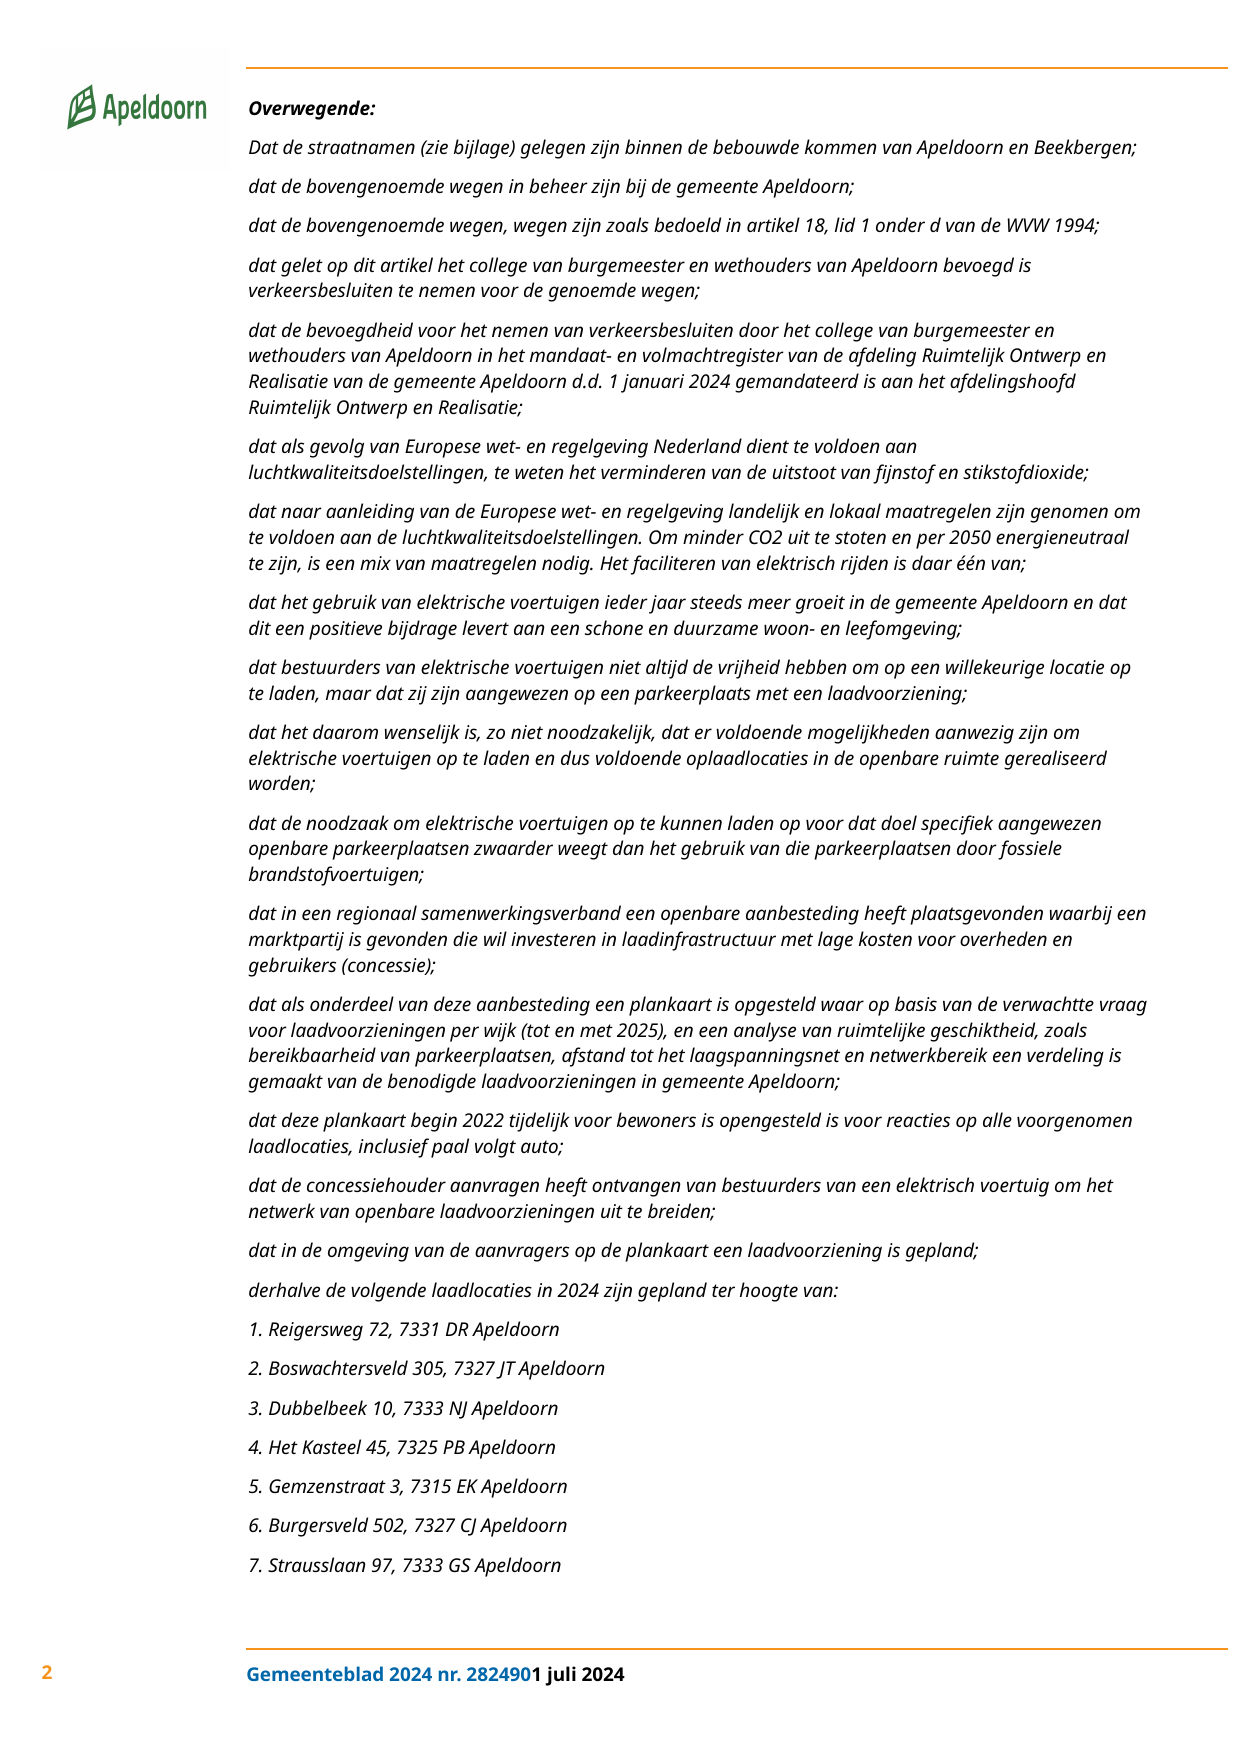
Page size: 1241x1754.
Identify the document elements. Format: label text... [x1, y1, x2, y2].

text dat de concessiehouder aanvragen heeft ontvangen van bestuurders van een elektrisch voertuig om het netwerk van openbare laadvoorzieningen uit te breiden; [248, 1173, 1152, 1224]
text dat de noodzaak om elektrische voertuigen op te kunnen laden op voor dat doel specifiek aangewezen openbare parkeerplaatsen zwaarder weegt dan het gebruik van die parkeerplaatsen door fossiele brandstofvoertuigen; [248, 810, 1152, 887]
text dat deze plankaart begin 2022 tijdelijk voor bewoners is opengesteld is voor reacties op alle voorgenomen laadlocaties, inclusief paal volgt auto; [248, 1108, 1152, 1159]
text dat bestuurders van elektrische voertuigen niet altijd de vrijheid hebben om op een willekeurige locatie op te laden, maar dat zij zijn aangewezen op een parkeerplaats met een laadvoorziening; [248, 654, 1152, 706]
text dat in een regionaal samenwerkingsverband een openbare aanbesteding heeft plaatsgevonden waarbij een marktpartij is gevonden die wil investeren in laadinfrastructuur met lage kosten voor overheden en gebruikers (concessie); [248, 901, 1152, 978]
text 1. Reigersweg 72, 7331 DR Apeldoorn [248, 1316, 1152, 1342]
text dat naar aanleiding van de Europese wet- en regelgeving landelijk en lokaal maatregelen zijn genomen om te voldoen aan de luchtkwaliteitsdoelstellingen. Om minder CO2 uit te stoten en per 2050 energieneutraal te zijn, is een mix van maatregelen nodig. Het faciliteren van elektrisch rijden is daar één van; [248, 498, 1152, 576]
text dat als onderdeel van deze aanbesteding een plankaart is opgesteld waar op basis van de verwachtte vraag voor laadvoorzieningen per wijk (tot en met 2025), en een analyse van ruimtelijke geschiktheid, zoals bereikbaarheid van parkeerplaatsen, afstand tot het laagspanningsnet en netwerkbereik een verdeling is gemaakt van de benodigde laadvoorzieningen in gemeente Apeldoorn; [248, 991, 1152, 1094]
text dat gelet op dit artikel het college van burgemeester en wethouders van Apeldoorn bevoegd is verkeersbesluiten te nemen voor de genoemde wegen; [248, 252, 1152, 303]
text 7. Strausslaan 97, 7333 GS Apeldoorn [248, 1552, 1152, 1578]
text derhalve de volgende laadlocaties in 2024 zijn gepland ter hoogte van: [248, 1277, 1152, 1303]
text dat de bovengenoemde wegen, wegen zijn zoals bedoeld in artikel 18, lid 1 onder d van de WVW 1994; [248, 213, 1152, 238]
text Overwegende: [248, 95, 1152, 121]
text 4. Het Kasteel 45, 7325 PB Apeldoorn [248, 1434, 1152, 1460]
text dat als gevolg van Europese wet- en regelgeving Nederland dient te voldoen aan luchtkwaliteitsdoelstellingen, te weten het verminderen van de uitstoot van fijnstof en stikstofdioxide; [248, 433, 1152, 485]
text 5. Gemzenstraat 3, 7315 EK Apeldoorn [248, 1473, 1152, 1499]
text Dat de straatnamen (zie bijlage) gelegen zijn binnen de bebouwde kommen van Apeldoorn en Beekbergen; [248, 134, 1152, 160]
picture [41, 47, 231, 172]
text dat de bevoegdheid voor het nemen van verkeersbesluiten door het college van burgemeester en wethouders van Apeldoorn in het mandaat- en volmachtregister van de afdeling Ruimtelijk Ontwerp en Realisatie van de gemeente Apeldoorn d.d. 1 januari 2024 gemandateerd is aan het afdelingshoofd Ruimtelijk Ontwerp en Realisatie; [248, 317, 1152, 420]
text dat in de omgeving van de aanvragers op de plankaart een laadvoorziening is gepland; [248, 1238, 1152, 1263]
text dat het gebruik van elektrische voertuigen ieder jaar steeds meer groeit in de gemeente Apeldoorn en dat dit een positieve bijdrage levert aan een schone en duurzame woon- en leefomgeving; [248, 589, 1152, 641]
text 2. Boswachtersveld 305, 7327 JT Apeldoorn [248, 1356, 1152, 1381]
text 3. Dubbelbeek 10, 7333 NJ Apeldoorn [248, 1395, 1152, 1421]
text 6. Burgersveld 502, 7327 CJ Apeldoorn [248, 1513, 1152, 1538]
text dat de bovengenoemde wegen in beheer zijn bij de gemeente Apeldoorn; [248, 173, 1152, 199]
text dat het daarom wenselijk is, zo niet noodzakelijk, dat er voldoende mogelijkheden aanwezig zijn om elektrische voertuigen op te laden en dus voldoende oplaadlocaties in de openbare ruimte gerealiseerd worden; [248, 719, 1152, 796]
